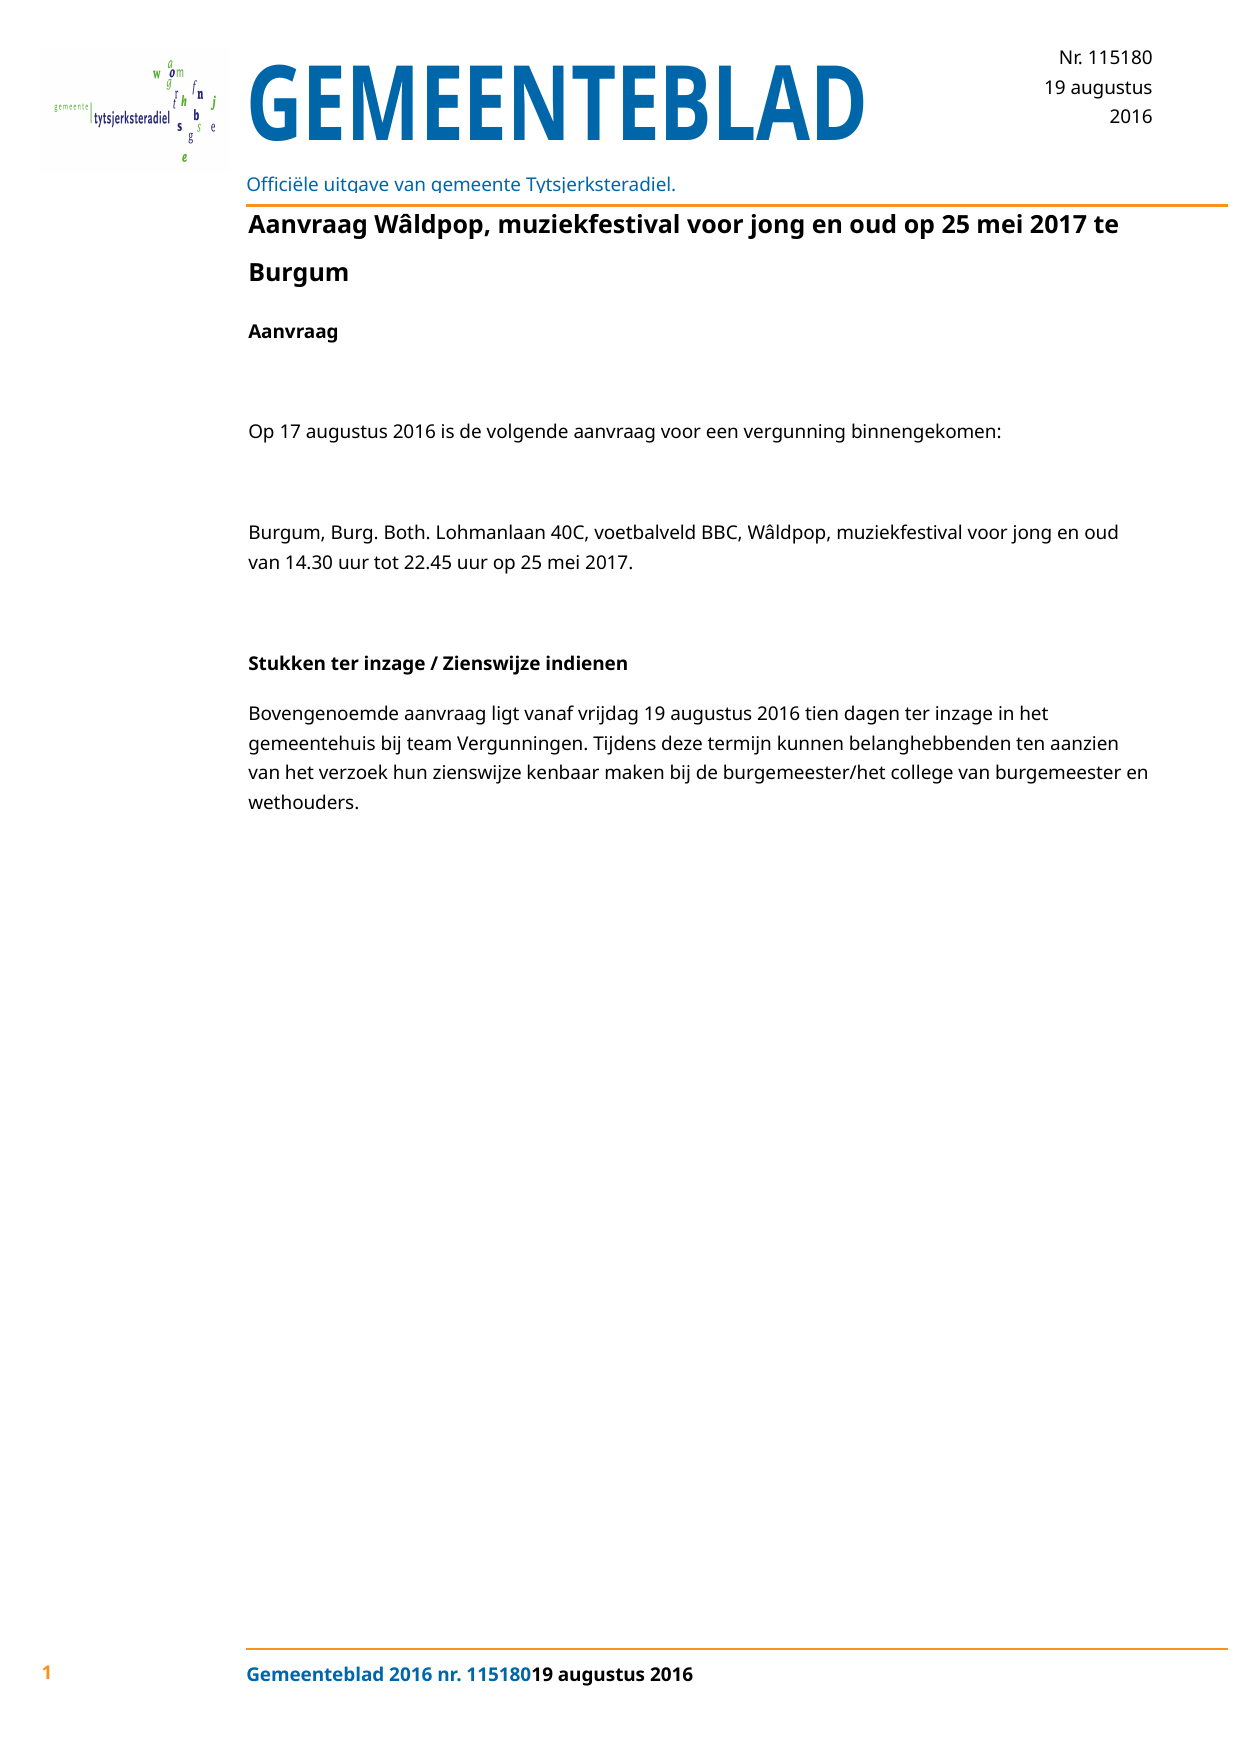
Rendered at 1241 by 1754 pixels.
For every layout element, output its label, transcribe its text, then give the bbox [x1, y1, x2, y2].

text Aanvraag [248, 318, 1152, 344]
text Bovengenoemde aanvraag ligt vanaf vrijdag 19 augustus 2016 tien dagen ter inzage in het gemeentehuis bij team Vergunningen. Tijdens deze termijn kunnen belanghebbenden ten aanzien van het verzoek hun zienswijze kenbaar maken bij de burge­meester/het college van burgemeester en wethouders. [248, 700, 1152, 815]
text Stukken ter inzage / Zienswijze indienen [248, 650, 1152, 676]
picture [41, 47, 231, 172]
text Burgum, Burg. Both. Lohmanlaan 40C, voetbalveld BBC, Wâldpop, muziekfestival voor jong en oud van 14.30 uur tot 22.45 uur op 25 mei 2017. [248, 519, 1152, 575]
text Op 17 augustus 2016 is de volgende aanvraag voor een vergunning binnengekomen: [248, 419, 1152, 444]
text Aanvraag Wâldpop, muziekfestival voor jong en oud op 25 mei 2017 te Burgum [248, 207, 1152, 288]
